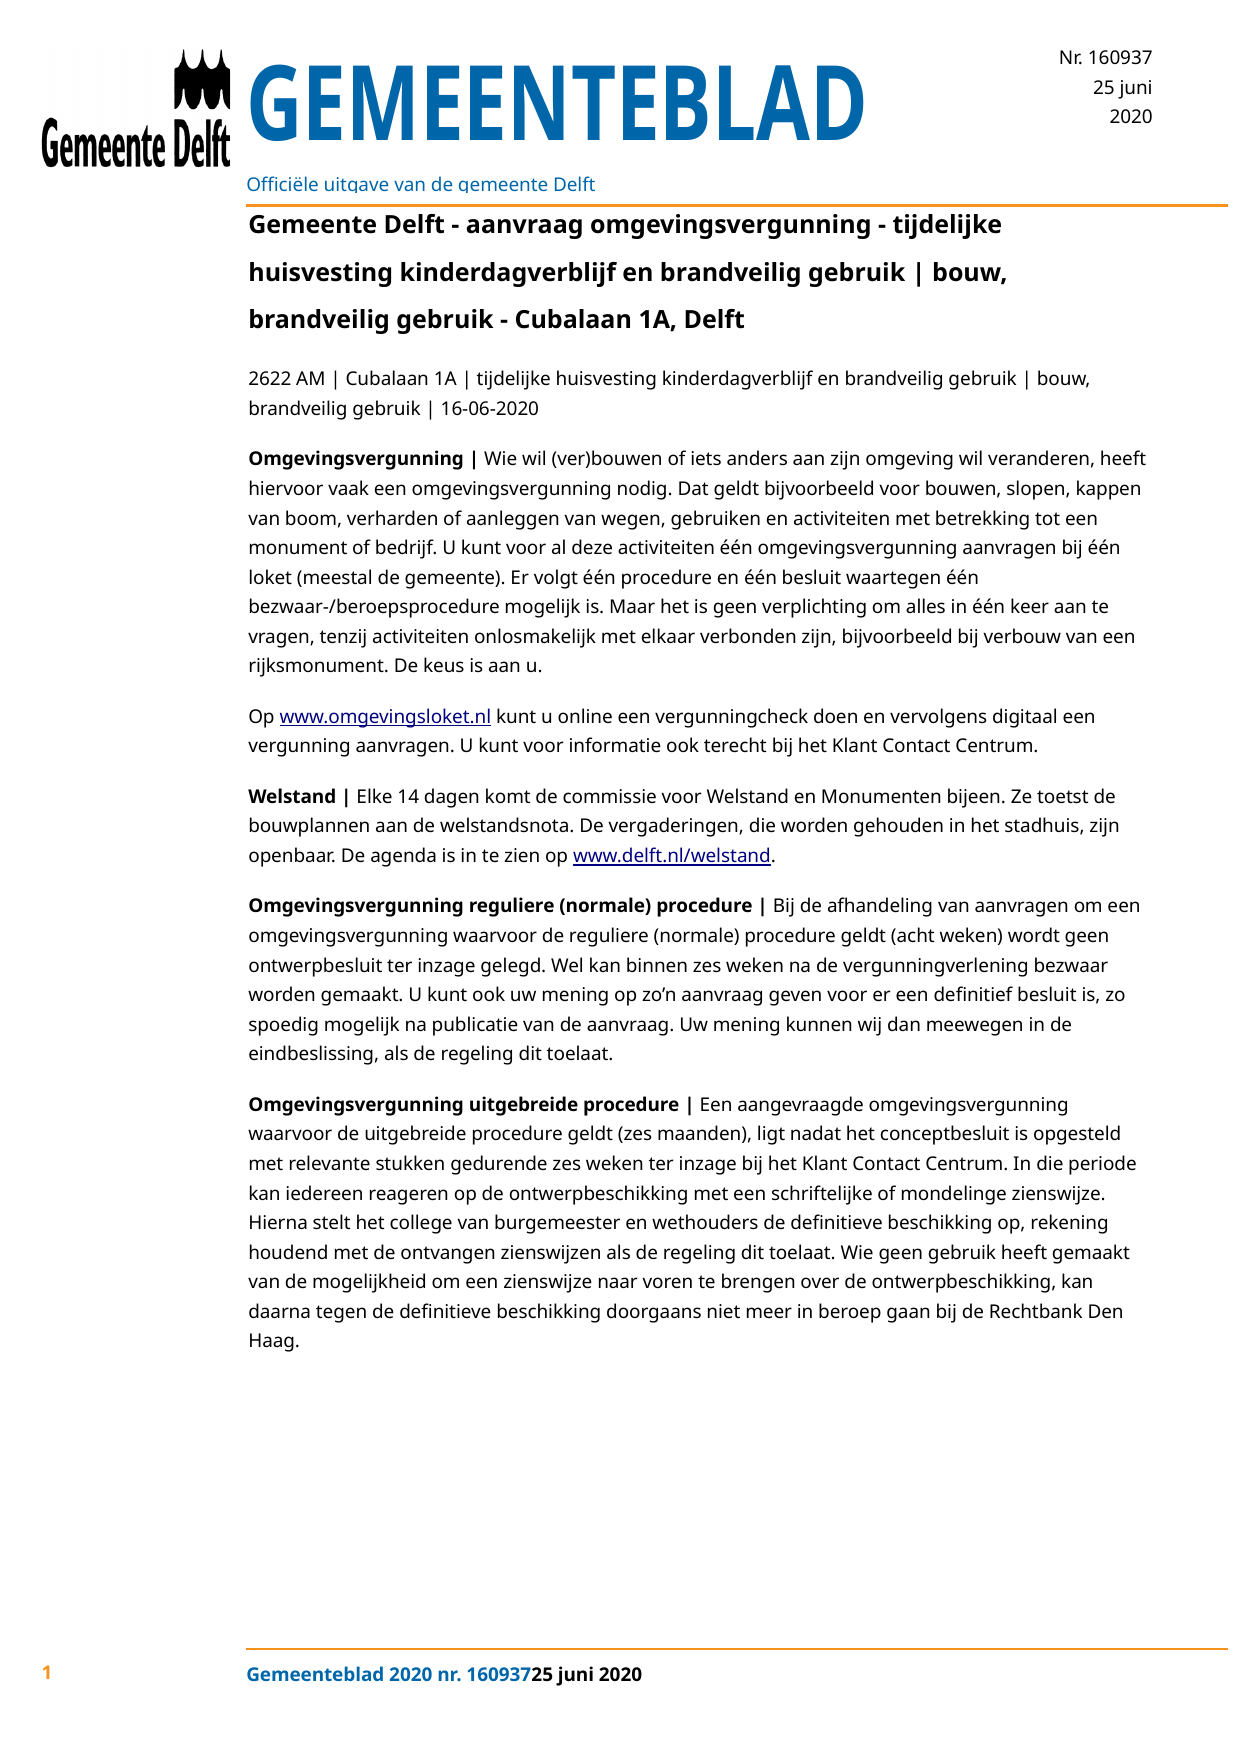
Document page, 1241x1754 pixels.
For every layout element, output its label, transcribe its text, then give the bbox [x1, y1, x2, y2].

picture [41, 47, 231, 172]
text Omgevingsvergunning reguliere (normale) procedure | Bij de afhandeling van aanvragen om een omgevingsvergunning waarvoor de reguliere (normale) procedure geldt (acht weken) wordt geen ontwerpbesluit ter inzage gelegd. Wel kan binnen zes weken na de vergunningverlening bezwaar worden gemaakt. U kunt ook uw mening op zo’n aanvraag geven voor er een definitief besluit is, zo spoedig mogelijk na publicatie van de aanvraag. Uw mening kunnen wij dan meewegen in de eindbeslissing, als de regeling dit toelaat. [248, 893, 1152, 1066]
text 2622 AM | Cubalaan 1A | tijdelijke huisvesting kinderdagverblijf en brandveilig gebruik | bouw, brandveilig gebruik | 16-06-2020 [248, 366, 1152, 421]
text Gemeente Delft - aanvraag omgevingsvergunning - tijdelijke huisvesting kinderdagverblijf en brandveilig gebruik | bouw, brandveilig gebruik - Cubalaan 1A, Delft [248, 207, 1152, 336]
text Op www.omgevingsloket.nl kunt u online een vergunningcheck doen en vervolgens digitaal een vergunning aanvragen. U kunt voor informatie ook terecht bij het Klant Contact Centrum. [248, 703, 1152, 758]
text Omgevingsvergunning uitgebreide procedure | Een aangevraagde omgevingsvergunning waarvoor de uitgebreide procedure geldt (zes maanden), ligt nadat het conceptbesluit is opgesteld met relevante stukken gedurende zes weken ter inzage bij het Klant Contact Centrum. In die periode kan iedereen reageren op de ontwerpbeschikking met een schriftelijke of mondelinge zienswijze. Hierna stelt het college van burgemeester en wethouders de definitieve beschikking op, rekening houdend met de ontvangen zienswijzen als de regeling dit toelaat. Wie geen gebruik heeft gemaakt van de mogelijkheid om een zienswijze naar voren te brengen over de ontwerpbeschikking, kan daarna tegen de definitieve beschikking doorgaans niet meer in beroep gaan bij de Rechtbank Den Haag. [248, 1091, 1152, 1353]
text Omgevingsvergunning | Wie wil (ver)bouwen of iets anders aan zijn omgeving wil veranderen, heeft hiervoor vaak een omgevingsvergunning nodig. Dat geldt bijvoorbeeld voor bouwen, slopen, kappen van boom, verharden of aanleggen van wegen, gebruiken en activiteiten met betrekking tot een monument of bedrijf. U kunt voor al deze activiteiten één omgevingsvergunning aanvragen bij één loket (meestal de gemeente). Er volgt één procedure en één besluit waartegen één bezwaar-/beroepsprocedure mogelijk is. Maar het is geen verplichting om alles in één keer aan te vragen, tenzij activiteiten onlosmakelijk met elkaar verbonden zijn, bijvoorbeeld bij verbouw van een rijksmonument. De keus is aan u. [248, 446, 1152, 678]
text Welstand | Elke 14 dagen komt de commissie voor Welstand en Monumenten bijeen. Ze toetst de bouwplannen aan de welstandsnota. De vergaderingen, die worden gehouden in het stadhuis, zijn openbaar. De agenda is in te zien op www.delft.nl/welstand. [248, 783, 1152, 868]
